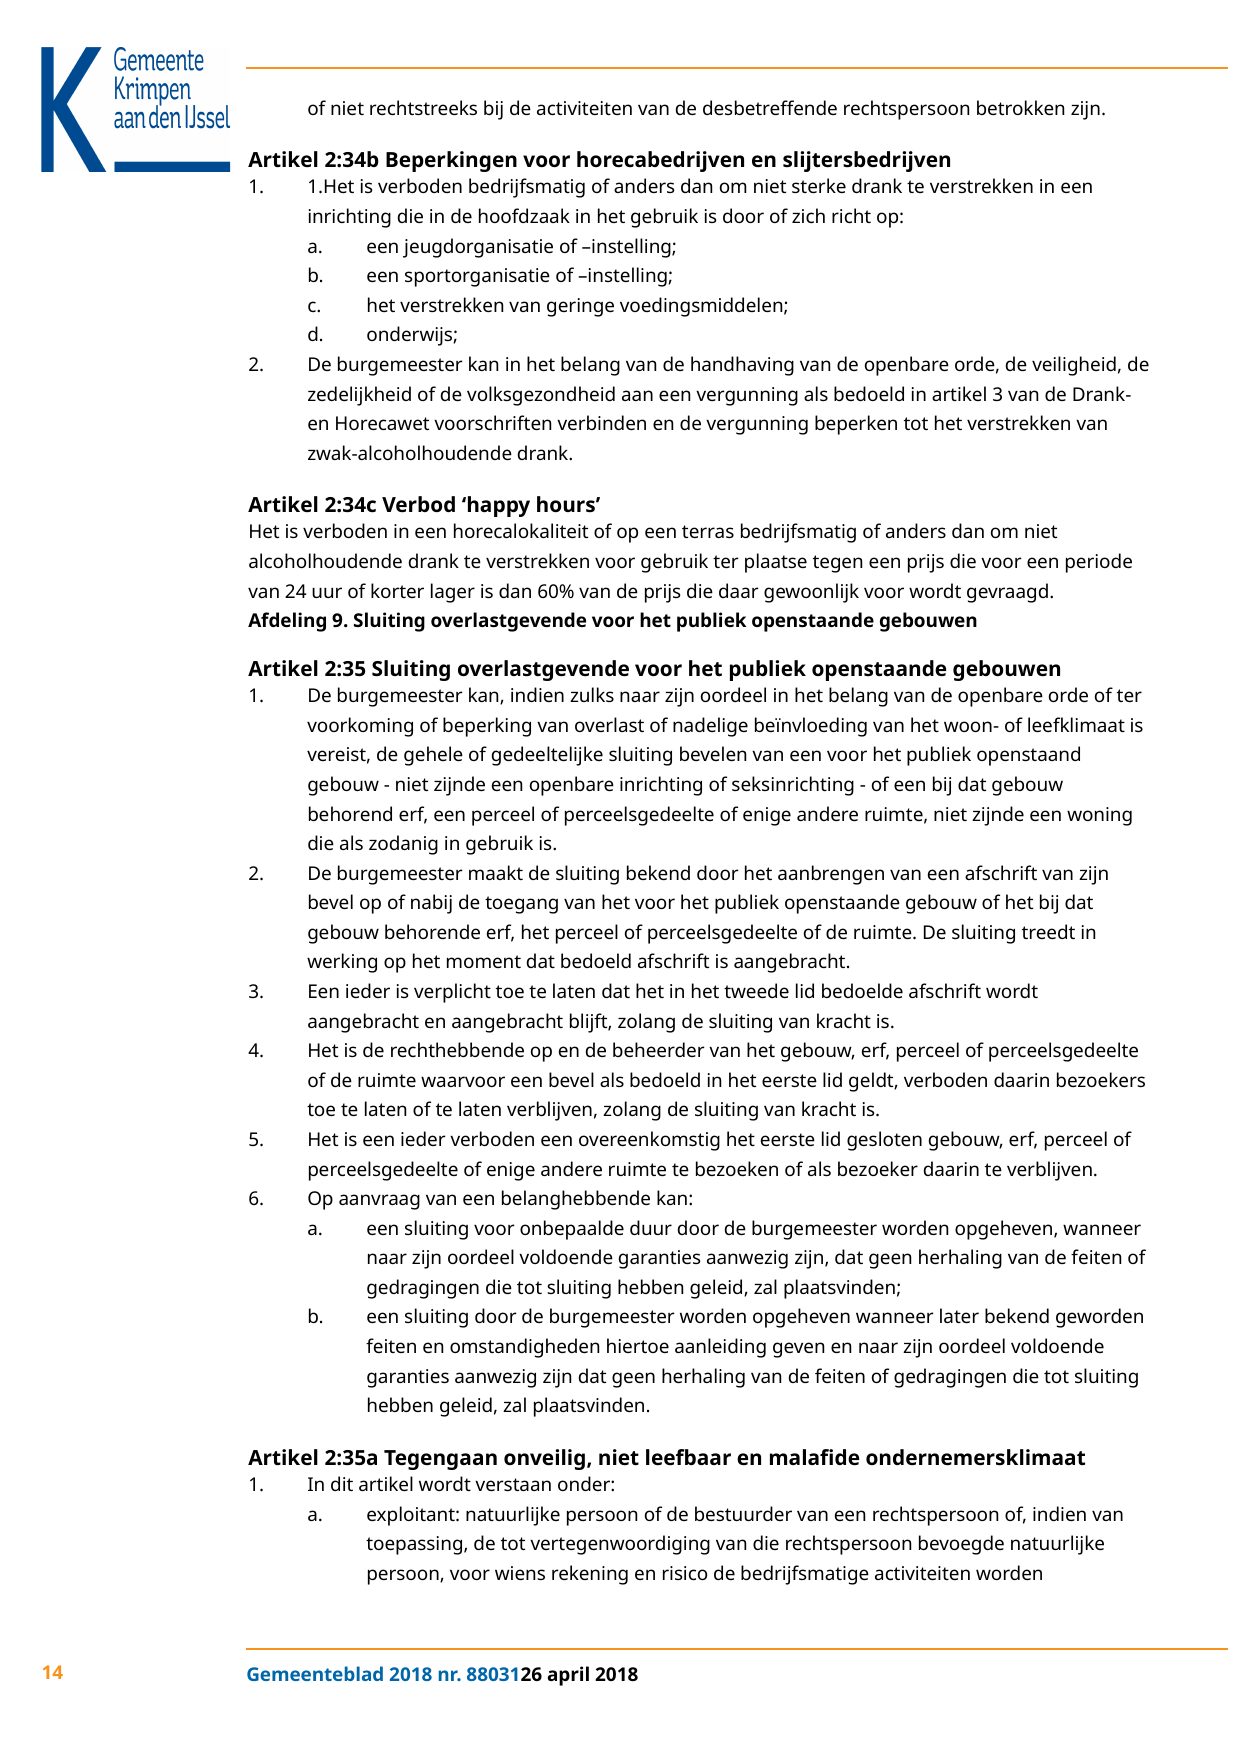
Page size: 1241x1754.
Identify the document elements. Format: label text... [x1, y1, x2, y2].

list het verstrekken van geringe voedingsmiddelen; [307, 292, 1152, 318]
list een jeugdorganisatie of –instelling; [307, 233, 1152, 258]
text Het is verboden in een horecalokaliteit of op een terras bedrijfsmatig of anders dan om niet alcoholhoudende drank te verstrekken voor gebruik ter plaatse tegen een prijs die voor een periode van 24 uur of korter lager is dan 60% van de prijs die daar gewoonlijk voor wordt gevraagd. [248, 519, 1152, 604]
list Op aanvraag van een belanghebbende kan: [248, 1185, 1152, 1211]
list onderwijs; [307, 322, 1152, 347]
picture [41, 47, 231, 172]
list De burgemeester kan in het belang van de handhaving van de openbare orde, de veiligheid, de zedelijkheid of de volksgezondheid aan een vergunning als bedoeld in artikel 3 van de Drank- en Horecawet voorschriften verbinden en de vergunning beperken tot het verstrekken van zwak-alcoholhoudende drank. [248, 351, 1152, 466]
list In dit artikel wordt verstaan onder: [248, 1471, 1152, 1497]
list een sluiting voor onbepaalde duur door de burgemeester worden opgeheven, wanneer naar zijn oordeel voldoende garanties aanwezig zijn, dat geen herhaling van de feiten of gedragingen die tot sluiting hebben geleid, zal plaatsvinden; [307, 1215, 1152, 1300]
list 1.Het is verboden bedrijfsmatig of anders dan om niet sterke drank te verstrekken in een inrichting die in de hoofdzaak in het gebruik is door of zich richt op: [248, 174, 1152, 229]
text Afdeling 9. Sluiting overlastgevende voor het publiek openstaande gebouwen [248, 607, 1152, 633]
text Artikel 2:34c Verbod ‘happy hours’ [248, 490, 1152, 519]
list een sportorganisatie of –instelling; [307, 262, 1152, 288]
text Artikel 2:34b Beperkingen voor horecabedrijven en slijtersbedrijven [248, 145, 1152, 174]
list De burgemeester kan, indien zulks naar zijn oordeel in het belang van de openbare orde of ter voorkoming of beperking van overlast of nadelige beïnvloeding van het woon- of leefklimaat is vereist, de gehele of gedeeltelijke sluiting bevelen van een voor het publiek openstaand gebouw - niet zijnde een openbare inrichting of seksinrichting - of een bij dat gebouw behorend erf, een perceel of perceelsgedeelte of enige andere ruimte, niet zijnde een woning die als zodanig in gebruik is. [248, 682, 1152, 856]
list een sluiting door de burgemeester worden opgeheven wanneer later bekend geworden feiten en omstandigheden hiertoe aanleiding geven en naar zijn oordeel voldoende garanties aanwezig zijn dat geen herhaling van de feiten of gedragingen die tot sluiting hebben geleid, zal plaatsvinden. [307, 1304, 1152, 1418]
list Het is de rechthebbende op en de beheerder van het gebouw, erf, perceel of perceelsgedeelte of de ruimte waarvoor een bevel als bedoeld in het eerste lid geldt, verboden daarin bezoekers toe te laten of te laten verblijven, zolang de sluiting van kracht is. [248, 1037, 1152, 1122]
list De burgemeester maakt de sluiting bekend door het aanbrengen van een afschrift van zijn bevel op of nabij de toegang van het voor het publiek openstaande gebouw of het bij dat gebouw behorende erf, het perceel of perceelsgedeelte of de ruimte. De sluiting treedt in werking op het moment dat bedoeld afschrift is aangebracht. [248, 860, 1152, 974]
list Een ieder is verplicht toe te laten dat het in het tweede lid bedoelde afschrift wordt aangebracht en aangebracht blijft, zolang de sluiting van kracht is. [248, 978, 1152, 1034]
list exploitant: natuurlijke persoon of de bestuurder van een rechtspersoon of, indien van toepassing, de tot vertegenwoordiging van die rechtspersoon bevoegde natuurlijke persoon, voor wiens rekening en risico de bedrijfsmatige activiteiten worden [307, 1501, 1152, 1586]
text Artikel 2:35a Tegengaan onveilig, niet leefbaar en malafide ondernemersklimaat [248, 1443, 1152, 1471]
list of niet rechtstreeks bij de activiteiten van de desbetreffende rechtspersoon betrokken zijn. [248, 95, 1152, 121]
list Het is een ieder verboden een overeenkomstig het eerste lid gesloten gebouw, erf, perceel of perceelsgedeelte of enige andere ruimte te bezoeken of als bezoeker daarin te verblijven. [248, 1126, 1152, 1182]
text Artikel 2:35 Sluiting overlastgevende voor het publiek openstaande gebouwen [248, 654, 1152, 682]
